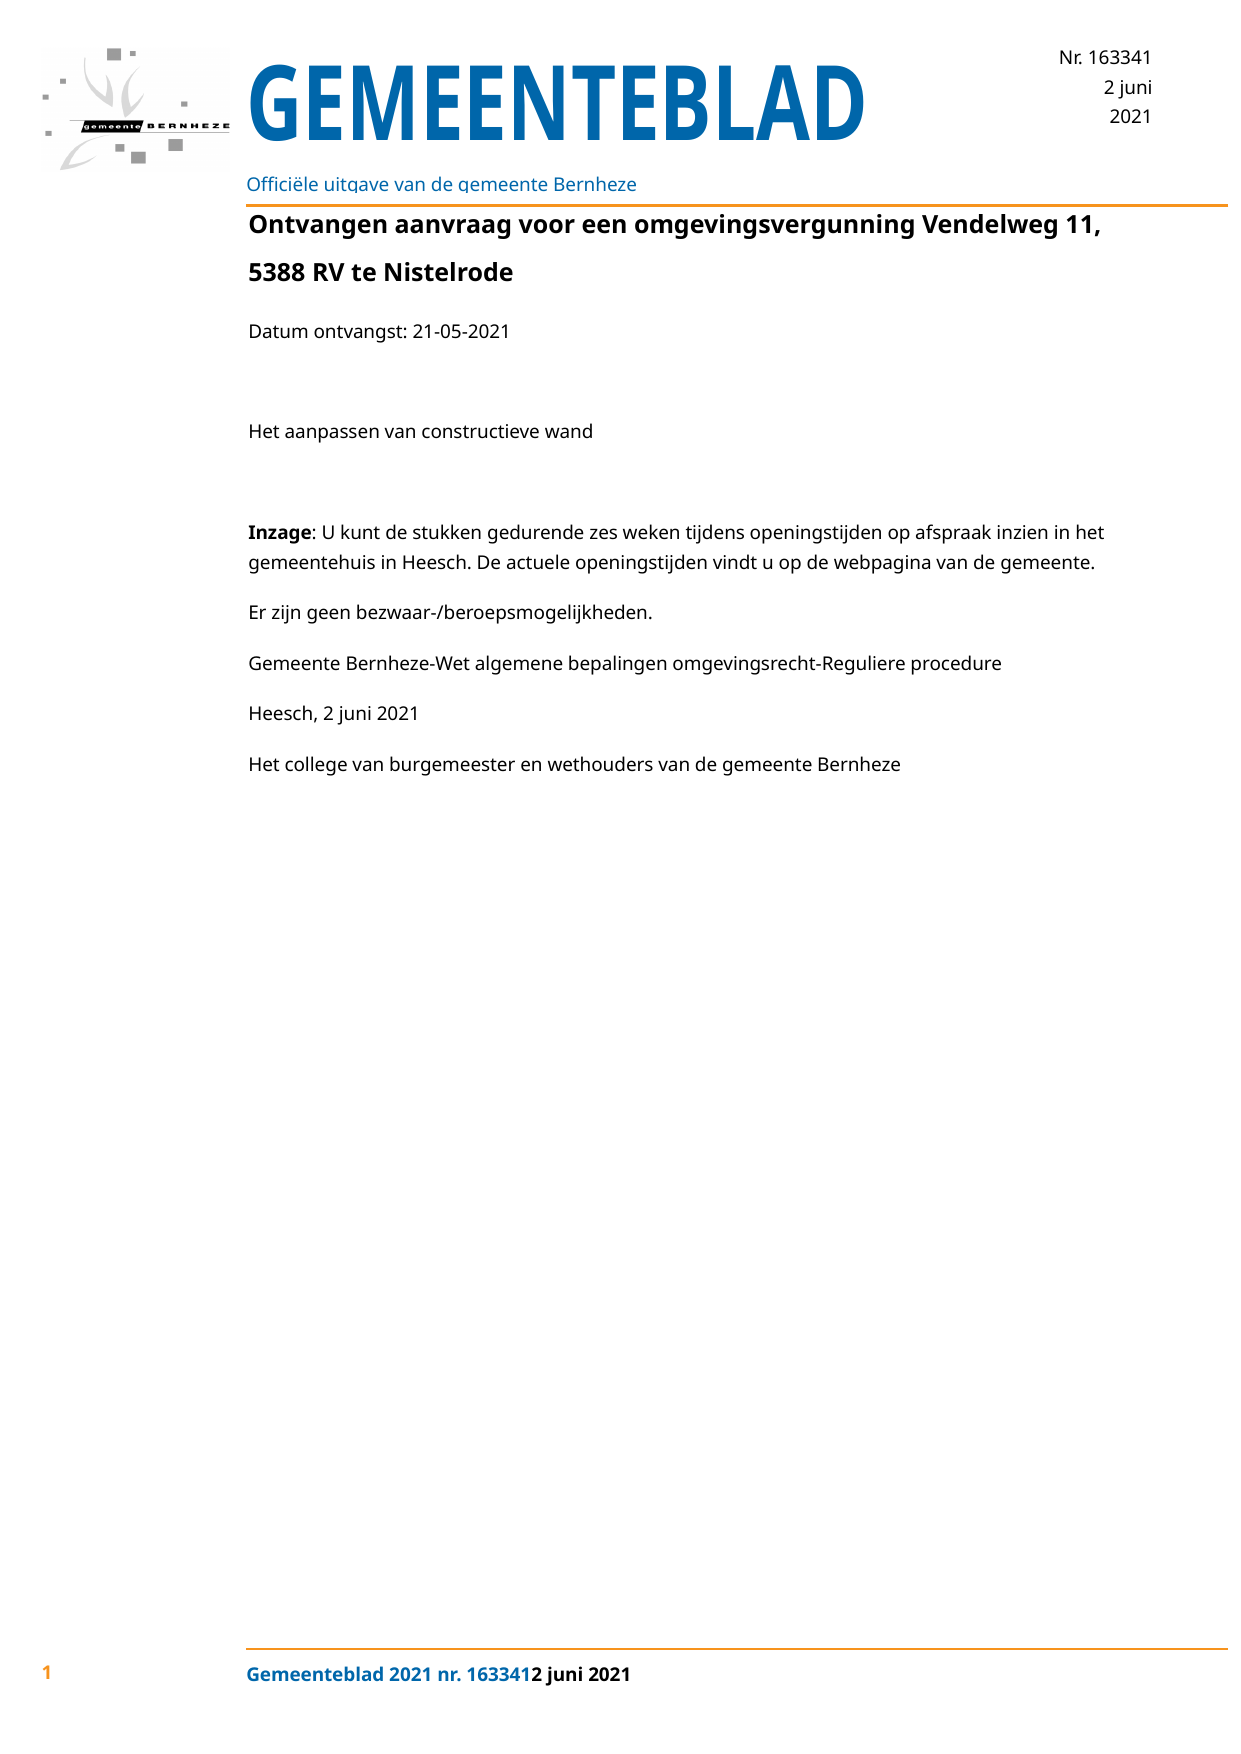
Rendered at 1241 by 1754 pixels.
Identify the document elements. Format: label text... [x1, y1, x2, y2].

picture [41, 47, 231, 172]
text Het college van burgemeester en wethouders van de gemeente Bernheze [248, 751, 1152, 777]
text Heesch, 2 juni 2021 [248, 700, 1152, 726]
text Datum ontvangst: 21-05-2021 [248, 318, 1152, 344]
text Gemeente Bernheze-Wet algemene bepalingen omgevingsrecht-Reguliere procedure [248, 650, 1152, 676]
text Het aanpassen van constructieve wand [248, 419, 1152, 444]
text Inzage: U kunt de stukken gedurende zes weken tijdens openingstijden op afspraak inzien in het gemeentehuis in Heesch. De actuele openingstijden vindt u op de webpagina van de gemeente. [248, 519, 1152, 575]
text Ontvangen aanvraag voor een omgevingsvergunning Vendelweg 11, 5388 RV te Nistelrode [248, 207, 1152, 288]
text Er zijn geen bezwaar-/beroepsmogelijkheden. [248, 599, 1152, 625]
